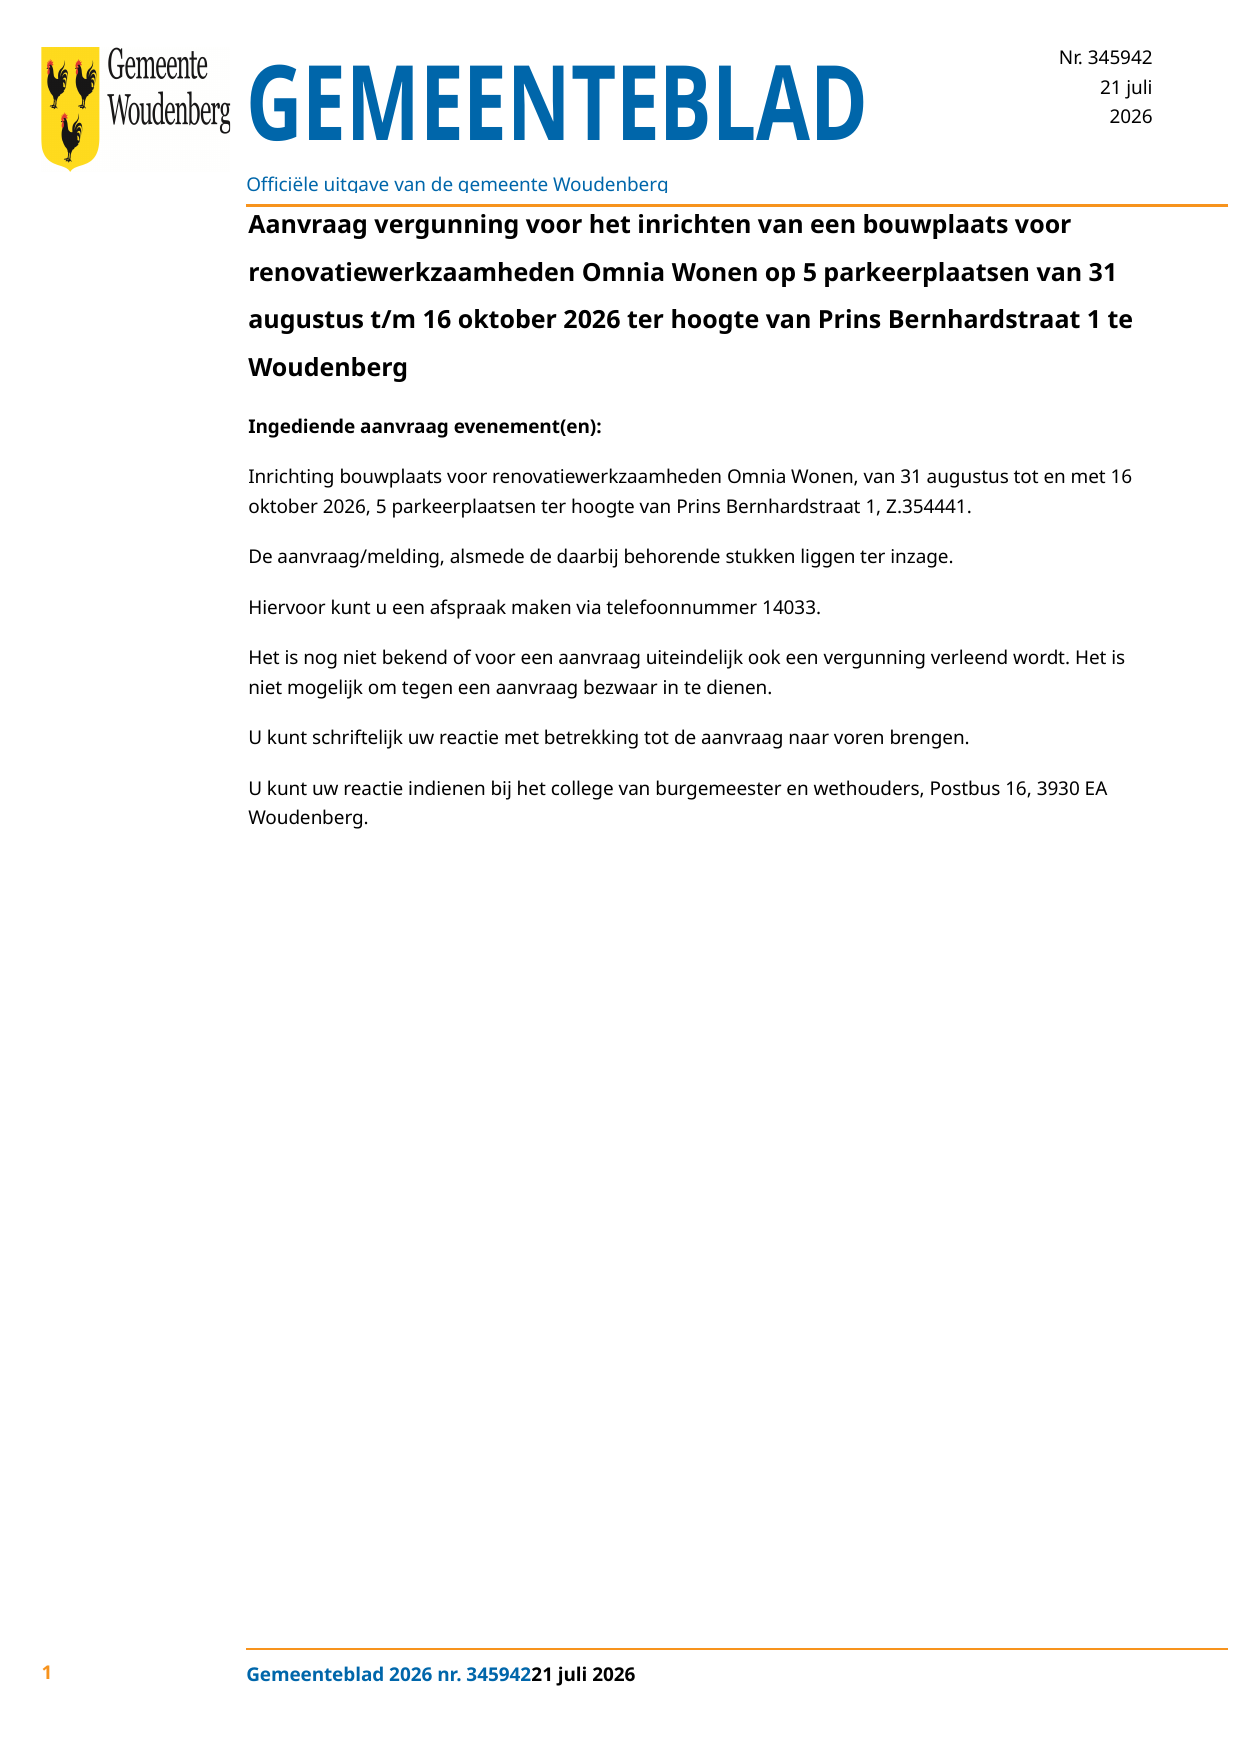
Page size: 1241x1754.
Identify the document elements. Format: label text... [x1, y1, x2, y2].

text Hiervoor kunt u een afspraak maken via telefoonnummer 14033. [248, 594, 1152, 620]
text Aanvraag vergunning voor het inrichten van een bouwplaats voor renovatiewerkzaamheden Omnia Wonen op 5 parkeerplaatsen van 31 augustus t/m 16 oktober 2026 ter hoogte van Prins Bernhardstraat 1 te Woudenberg [248, 207, 1152, 384]
picture [41, 47, 231, 172]
text Inrichting bouwplaats voor renovatiewerkzaamheden Omnia Wonen, van 31 augustus tot en met 16 oktober 2026, 5 parkeerplaatsen ter hoogte van Prins Bernhardstraat 1, Z.354441. [248, 463, 1152, 519]
text De aanvraag/melding, alsmede de daarbij behorende stukken liggen ter inzage. [248, 543, 1152, 569]
text U kunt uw reactie indienen bij het college van burgemeester en wethouders, Postbus 16, 3930 EA Woudenberg. [248, 775, 1152, 830]
text Het is nog niet bekend of voor een aanvraag uiteindelijk ook een vergunning verleend wordt. Het is niet mogelijk om tegen een aanvraag bezwaar in te dienen. [248, 644, 1152, 700]
text Ingediende aanvraag evenement(en): [248, 413, 1152, 439]
text U kunt schriftelijk uw reactie met betrekking tot de aanvraag naar voren brengen. [248, 724, 1152, 750]
